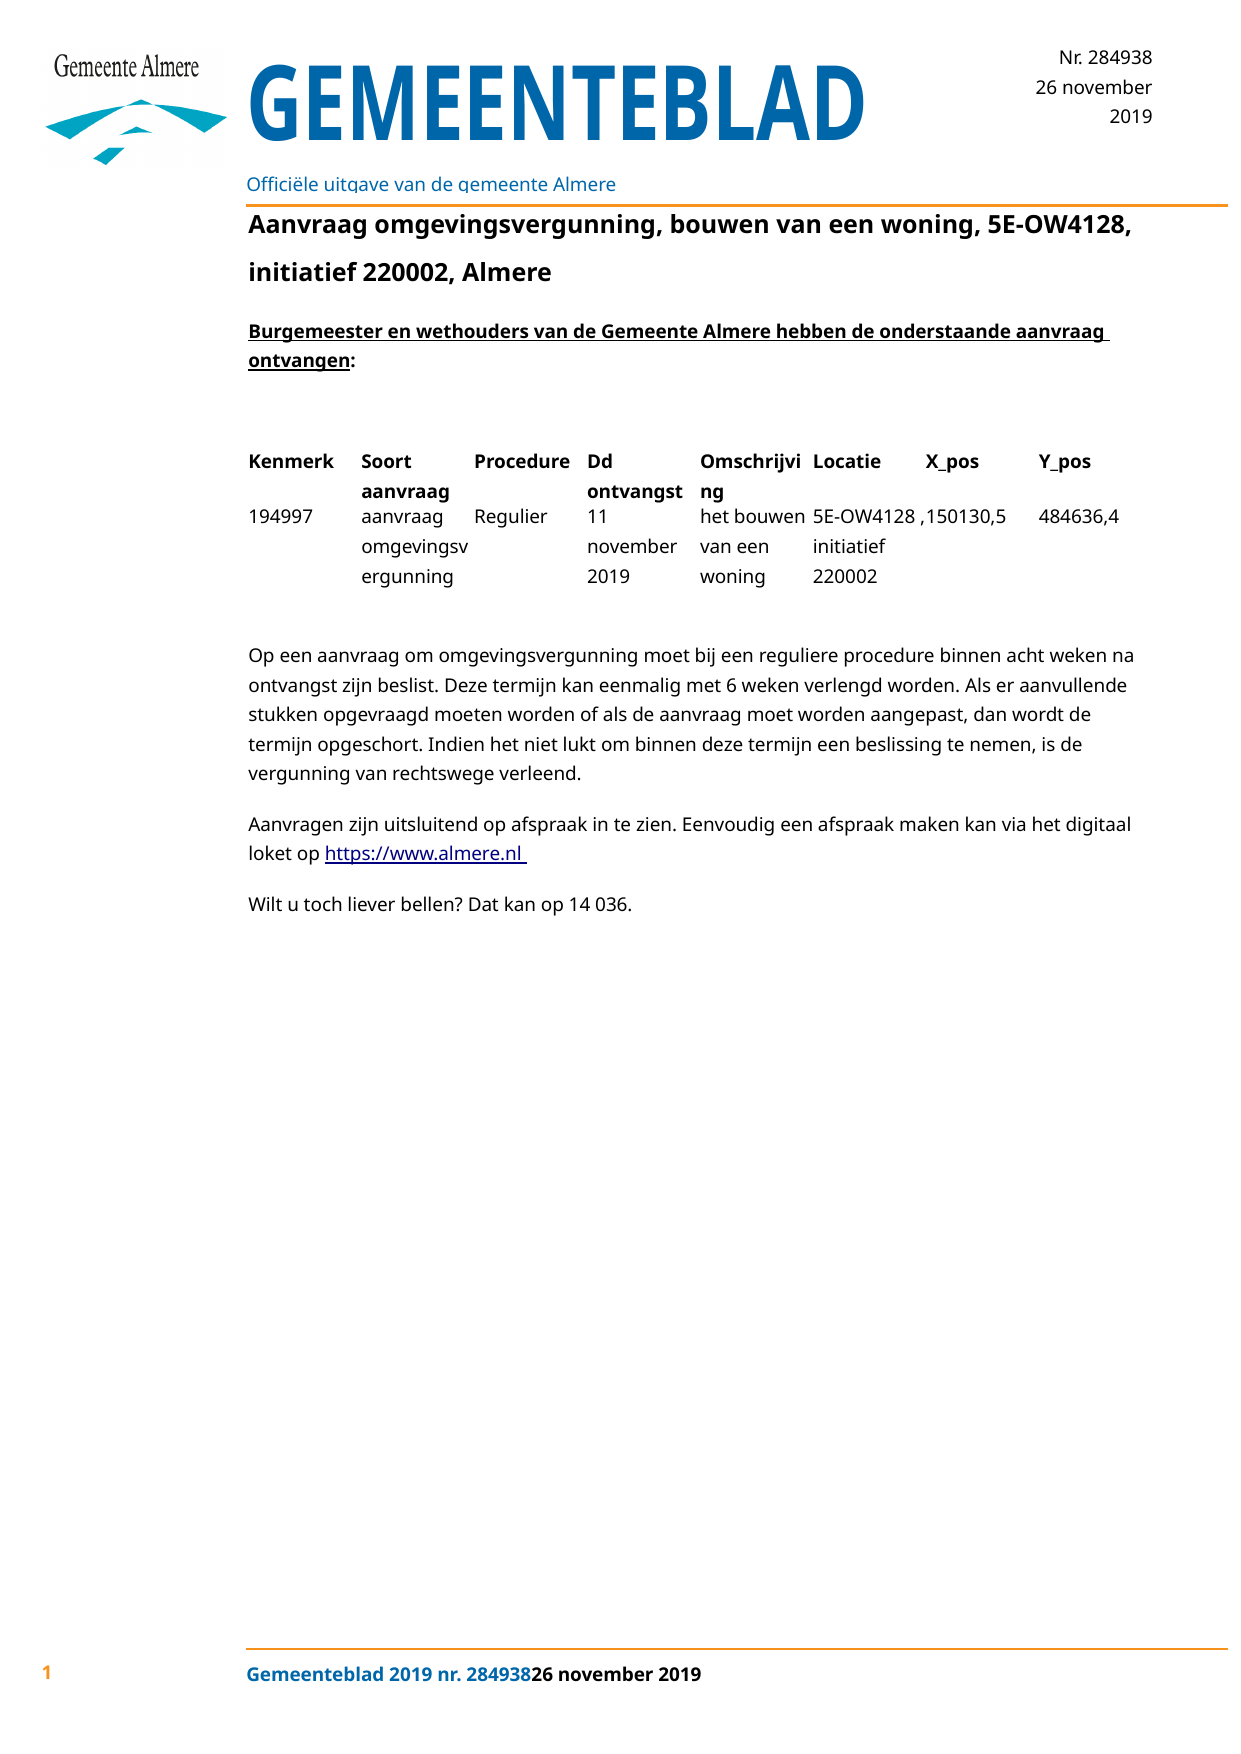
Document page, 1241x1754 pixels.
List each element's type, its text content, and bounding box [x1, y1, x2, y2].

table_cell 150130,5 [926, 504, 1038, 589]
table_cell 484636,4 [1039, 504, 1152, 589]
table_cell Regulier [474, 504, 587, 589]
table_cell 11 november 2019 [587, 504, 700, 589]
table_header Locatie [813, 449, 926, 504]
table_cell het bouwen van een woning [700, 504, 813, 589]
text Aanvragen zijn uitsluitend op afspraak in te zien. Eenvoudig een afspraak maken kan via het digitaal loket op https://www.almere.nl [248, 811, 1152, 866]
table_cell 194997 [248, 504, 361, 589]
text Aanvraag omgevingsvergunning, bouwen van een woning, 5E-OW4128, initiatief 220002, Almere [248, 207, 1152, 288]
table_header Omschrijving [700, 449, 813, 504]
table_header Soort aanvraag [361, 449, 474, 504]
table_header X_pos [926, 449, 1038, 504]
text Burgemeester en wethouders van de Gemeente Almere hebben de onderstaande aanvraag ontvangen: [248, 318, 1152, 373]
text Op een aanvraag om omgevingsvergunning moet bij een reguliere procedure binnen acht weken na ontvangst zijn beslist. Deze termijn kan eenmalig met 6 weken verlengd worden. Als er aanvullende stukken opgevraagd moeten worden of als de aanvraag moet worden aangepast, dan wordt de termijn opgeschort. Indien het niet lukt om binnen deze termijn een beslissing te nemen, is de vergunning van rechtswege verleend. [248, 642, 1152, 786]
text Wilt u toch liever bellen? Dat kan op 14 036. [248, 891, 1152, 917]
picture [41, 47, 231, 172]
table_header Kenmerk [248, 449, 361, 504]
table_header Y_pos [1039, 449, 1152, 504]
table_header Dd ontvangst [587, 449, 700, 504]
table_header Procedure [474, 449, 587, 504]
table_cell 5E-OW4128 , initiatief 220002 [813, 504, 926, 589]
table_cell aanvraag omgevingsvergunning [361, 504, 474, 589]
